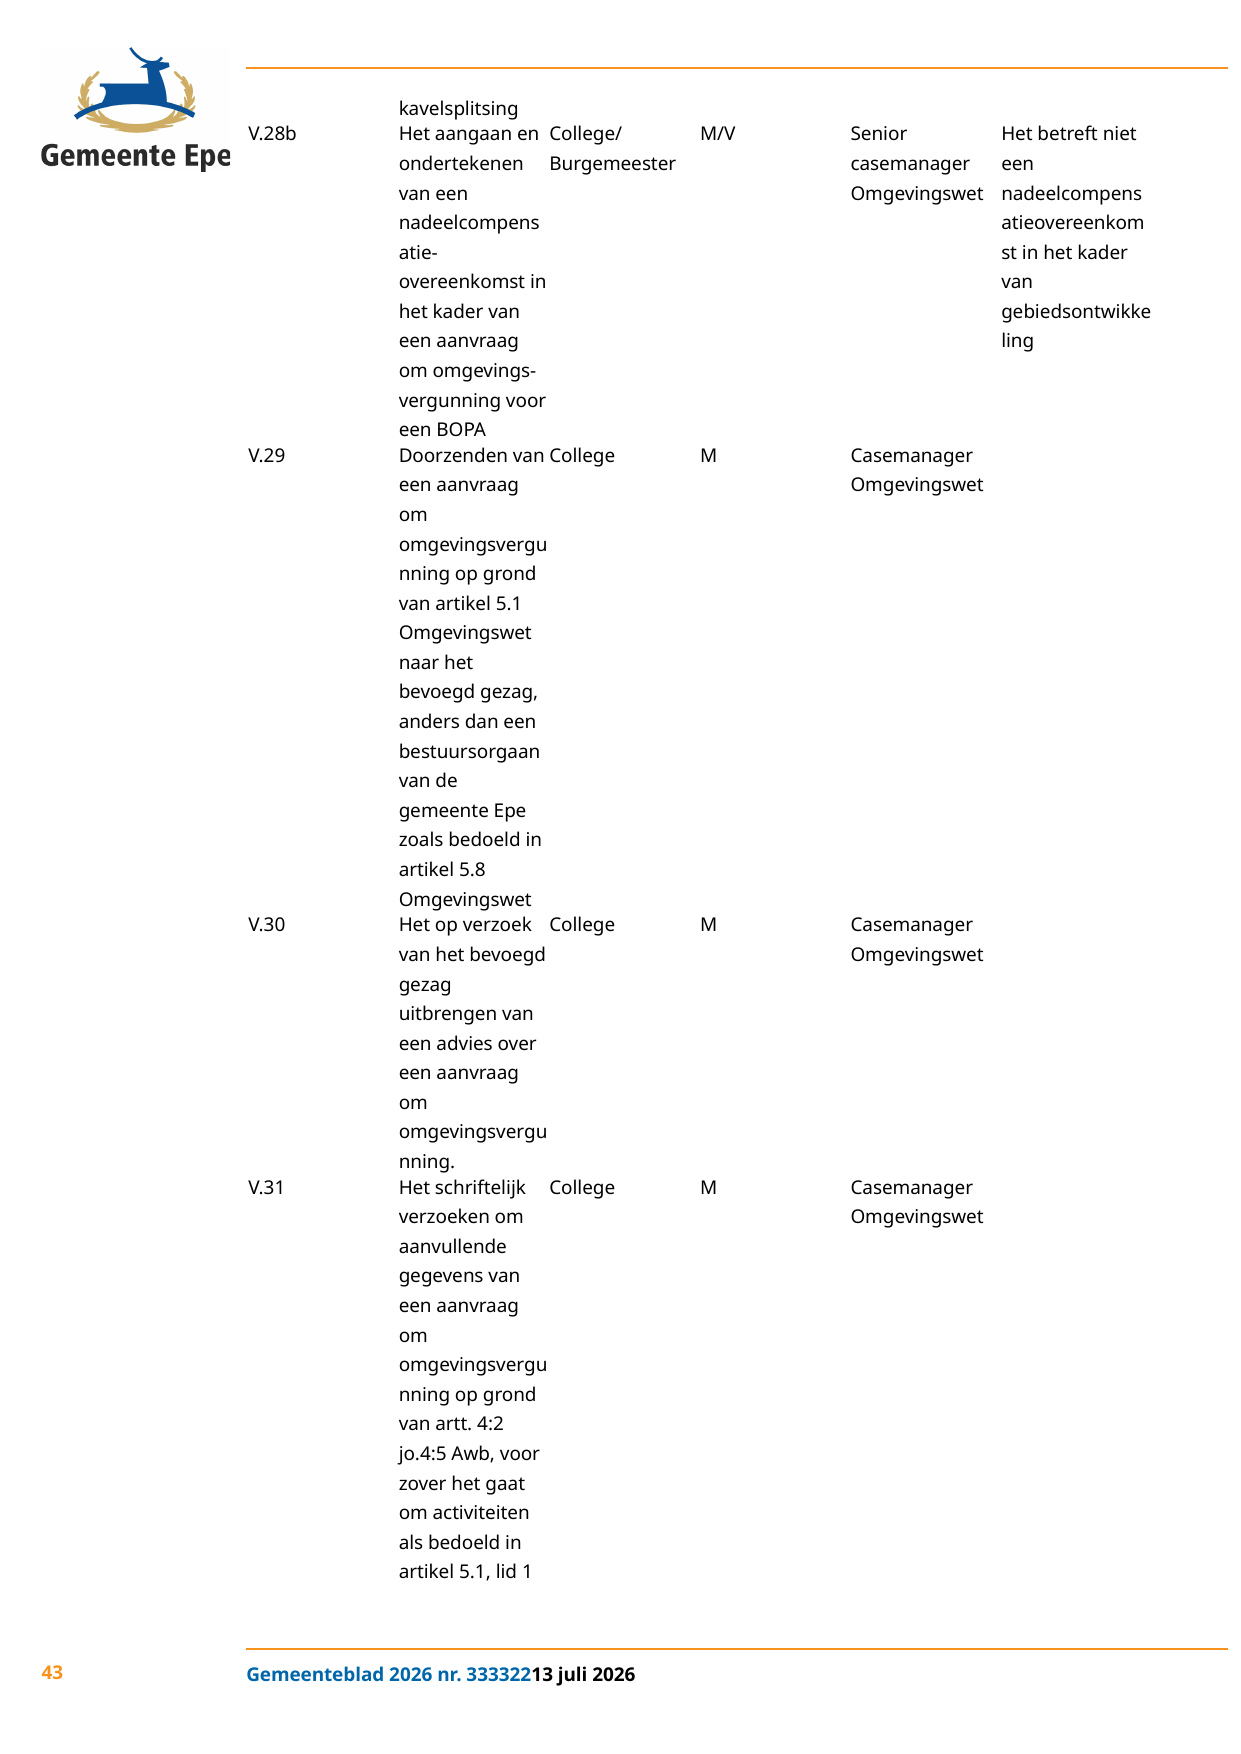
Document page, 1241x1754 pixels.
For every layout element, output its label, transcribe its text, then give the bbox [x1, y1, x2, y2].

table_cell Het aangaan en ondertekenen van een nadeelcompensatie-overeenkomst in het kader van een aanvraag om omgevings-vergunning voor een BOPA [399, 121, 549, 442]
table_cell V.30 [248, 912, 398, 1174]
table_cell College [549, 1174, 700, 1584]
table_cell kavelsplitsing [399, 95, 549, 121]
table_cell [1001, 95, 1152, 121]
table_cell College/Burgemeester [549, 121, 700, 442]
table_cell M [700, 442, 850, 912]
table_cell [248, 95, 398, 121]
table_cell Casemanager Omgevingswet [850, 442, 1001, 912]
table_cell [1001, 912, 1152, 1174]
table_cell Het betreft niet een nadeelcompensatieovereenkomst in het kader van gebiedsontwikkeling [1001, 121, 1152, 442]
table_cell V.28b [248, 121, 398, 442]
table_cell College [549, 442, 700, 912]
table_cell [549, 95, 700, 121]
table_cell V.29 [248, 442, 398, 912]
table_cell Doorzenden van een aanvraag om omgevingsvergunning op grond van artikel 5.1 Omgevingswet naar het bevoegd gezag, anders dan een bestuursorgaan van de gemeente Epe zoals bedoeld in artikel 5.8 Omgevingswet [399, 442, 549, 912]
table_cell [1001, 442, 1152, 912]
table_cell [1001, 1174, 1152, 1584]
picture [41, 47, 231, 172]
table_cell [700, 95, 850, 121]
table_cell V.31 [248, 1174, 398, 1584]
table_cell Het schriftelijk verzoeken om aanvullende gegevens van een aanvraag om omgevingsvergunning op grond van artt. 4:2 jo.4:5 Awb, voor zover het gaat om activiteiten als bedoeld in artikel 5.1, lid 1 [399, 1174, 549, 1584]
table_cell Het op verzoek van het bevoegd gezag uitbrengen van een advies over een aanvraag om omgevingsvergunning. [399, 912, 549, 1174]
table_cell M [700, 1174, 850, 1584]
table_cell Casemanager Omgevingswet [850, 912, 1001, 1174]
table_cell College [549, 912, 700, 1174]
table_cell M [700, 912, 850, 1174]
table_cell Casemanager Omgevingswet [850, 1174, 1001, 1584]
table_cell M/V [700, 121, 850, 442]
table_cell [850, 95, 1001, 121]
table_cell Senior casemanager Omgevingswet [850, 121, 1001, 442]
